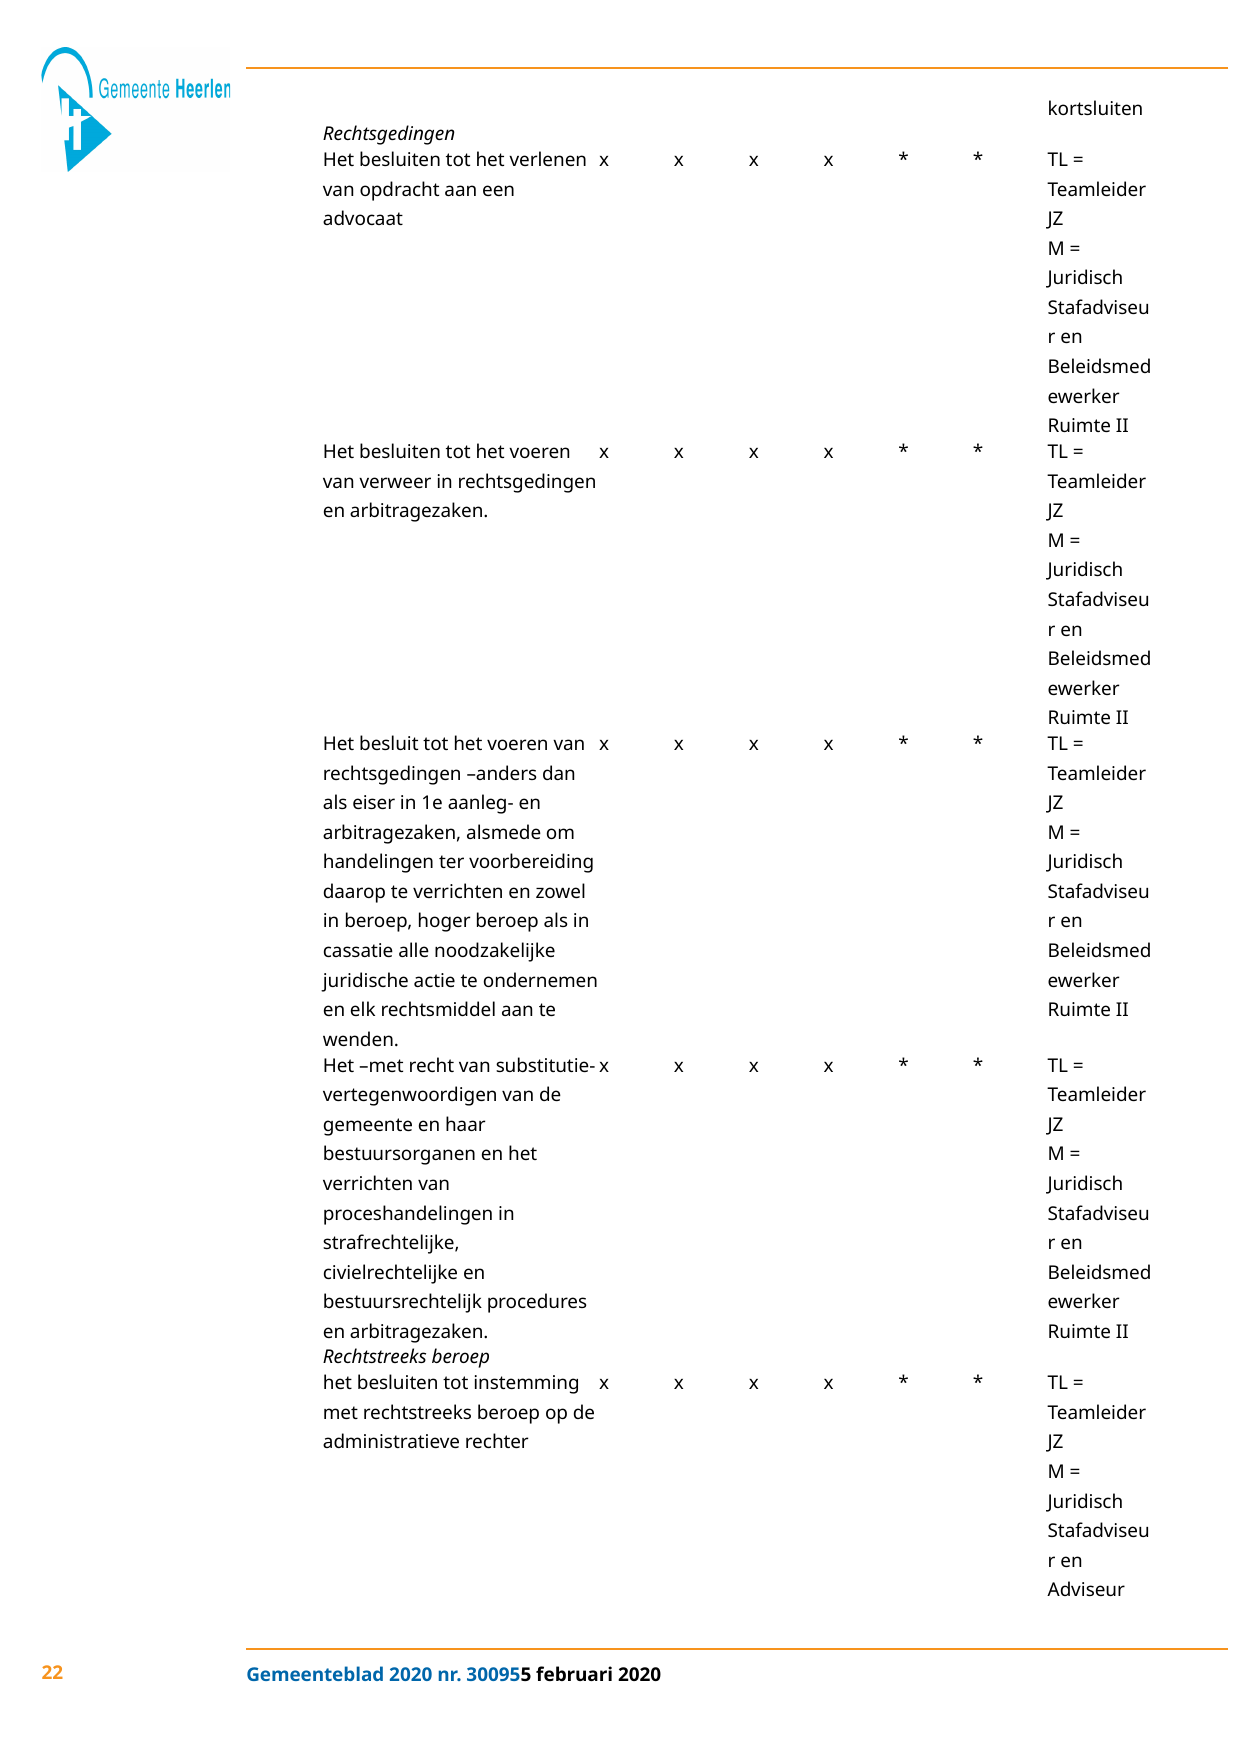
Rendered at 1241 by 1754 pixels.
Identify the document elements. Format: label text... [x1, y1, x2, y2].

table_cell Het besluiten tot het voeren van verweer in rechtsgedingen en arbitragezaken. [323, 438, 599, 730]
table_cell TL = Teamleider JZ M = Juridisch Stafadviseur en Beleidsmedewerker Ruimte II [1048, 1052, 1152, 1344]
table_cell [823, 95, 898, 121]
table_cell x [823, 146, 898, 438]
table_cell [973, 95, 1047, 121]
table_cell x [674, 730, 748, 1052]
table_cell x [674, 1370, 748, 1602]
table_cell x [674, 1052, 748, 1344]
table_cell x [599, 1052, 674, 1344]
table_cell [248, 1052, 323, 1344]
table_cell [674, 95, 748, 121]
table_cell TL = Teamleider JZ M = Juridisch Stafadviseur en Beleidsmedewerker Ruimte II [1048, 438, 1152, 730]
table_cell x [749, 146, 823, 438]
table_cell x [674, 438, 748, 730]
table_cell [323, 95, 599, 121]
table_cell TL = Teamleider JZ M = Juridisch Stafadviseur en Adviseur [1048, 1370, 1152, 1602]
table_cell * [973, 438, 1047, 730]
table_cell * [973, 1052, 1047, 1344]
table_cell * [898, 146, 973, 438]
table_cell kortsluiten [1048, 95, 1152, 121]
picture [41, 47, 231, 172]
table_cell * [973, 146, 1047, 438]
table_cell x [823, 1052, 898, 1344]
table_cell * [898, 730, 973, 1052]
table_cell Rechtstreeks beroep [323, 1344, 1152, 1369]
table_cell [599, 95, 674, 121]
table_cell x [749, 1370, 823, 1602]
picture [41, 47, 59, 70]
table_cell x [749, 1052, 823, 1344]
table_cell [248, 121, 323, 146]
table_cell [749, 95, 823, 121]
table_cell * [973, 730, 1047, 1052]
table_cell * [898, 1052, 973, 1344]
table_cell x [749, 438, 823, 730]
table_cell Rechtsgedingen [323, 121, 1152, 146]
table_cell [898, 95, 973, 121]
table_cell x [823, 438, 898, 730]
table_cell [248, 730, 323, 1052]
table_cell [248, 438, 323, 730]
table_cell x [674, 146, 748, 438]
table_cell x [599, 730, 674, 1052]
table_cell Het besluiten tot het verlenen van opdracht aan een advocaat [323, 146, 599, 438]
table_cell TL = Teamleider JZ M = Juridisch Stafadviseur en Beleidsmedewerker Ruimte II [1048, 730, 1152, 1052]
table_cell [248, 95, 323, 121]
table_cell Het –met recht van substitutie- vertegenwoordigen van de gemeente en haar bestuursorganen en het verrichten van proceshandelingen in strafrechtelijke, civielrechtelijke en bestuursrechtelijk procedures en arbitragezaken. [323, 1052, 599, 1344]
table_cell * [898, 1370, 973, 1602]
table_cell Het besluit tot het voeren van rechtsgedingen –anders dan als eiser in 1e aanleg- en arbitragezaken, alsmede om handelingen ter voorbereiding daarop te verrichten en zowel in beroep, hoger beroep als in cassatie alle noodzakelijke juridische actie te ondernemen en elk rechtsmiddel aan te wenden. [323, 730, 599, 1052]
table_cell [248, 1344, 323, 1369]
table_cell x [823, 1370, 898, 1602]
table_cell [248, 1370, 323, 1602]
table_cell x [599, 438, 674, 730]
table_cell x [749, 730, 823, 1052]
table_cell x [599, 146, 674, 438]
table_cell * [973, 1370, 1047, 1602]
table_cell het besluiten tot instemming met rechtstreeks beroep op de administratieve rechter [323, 1370, 599, 1602]
table_cell x [599, 1370, 674, 1602]
table_cell x [823, 730, 898, 1052]
table_cell [248, 146, 323, 438]
table_cell * [898, 438, 973, 730]
table_cell TL = Teamleider JZ M = Juridisch Stafadviseur en Beleidsmedewerker Ruimte II [1048, 146, 1152, 438]
